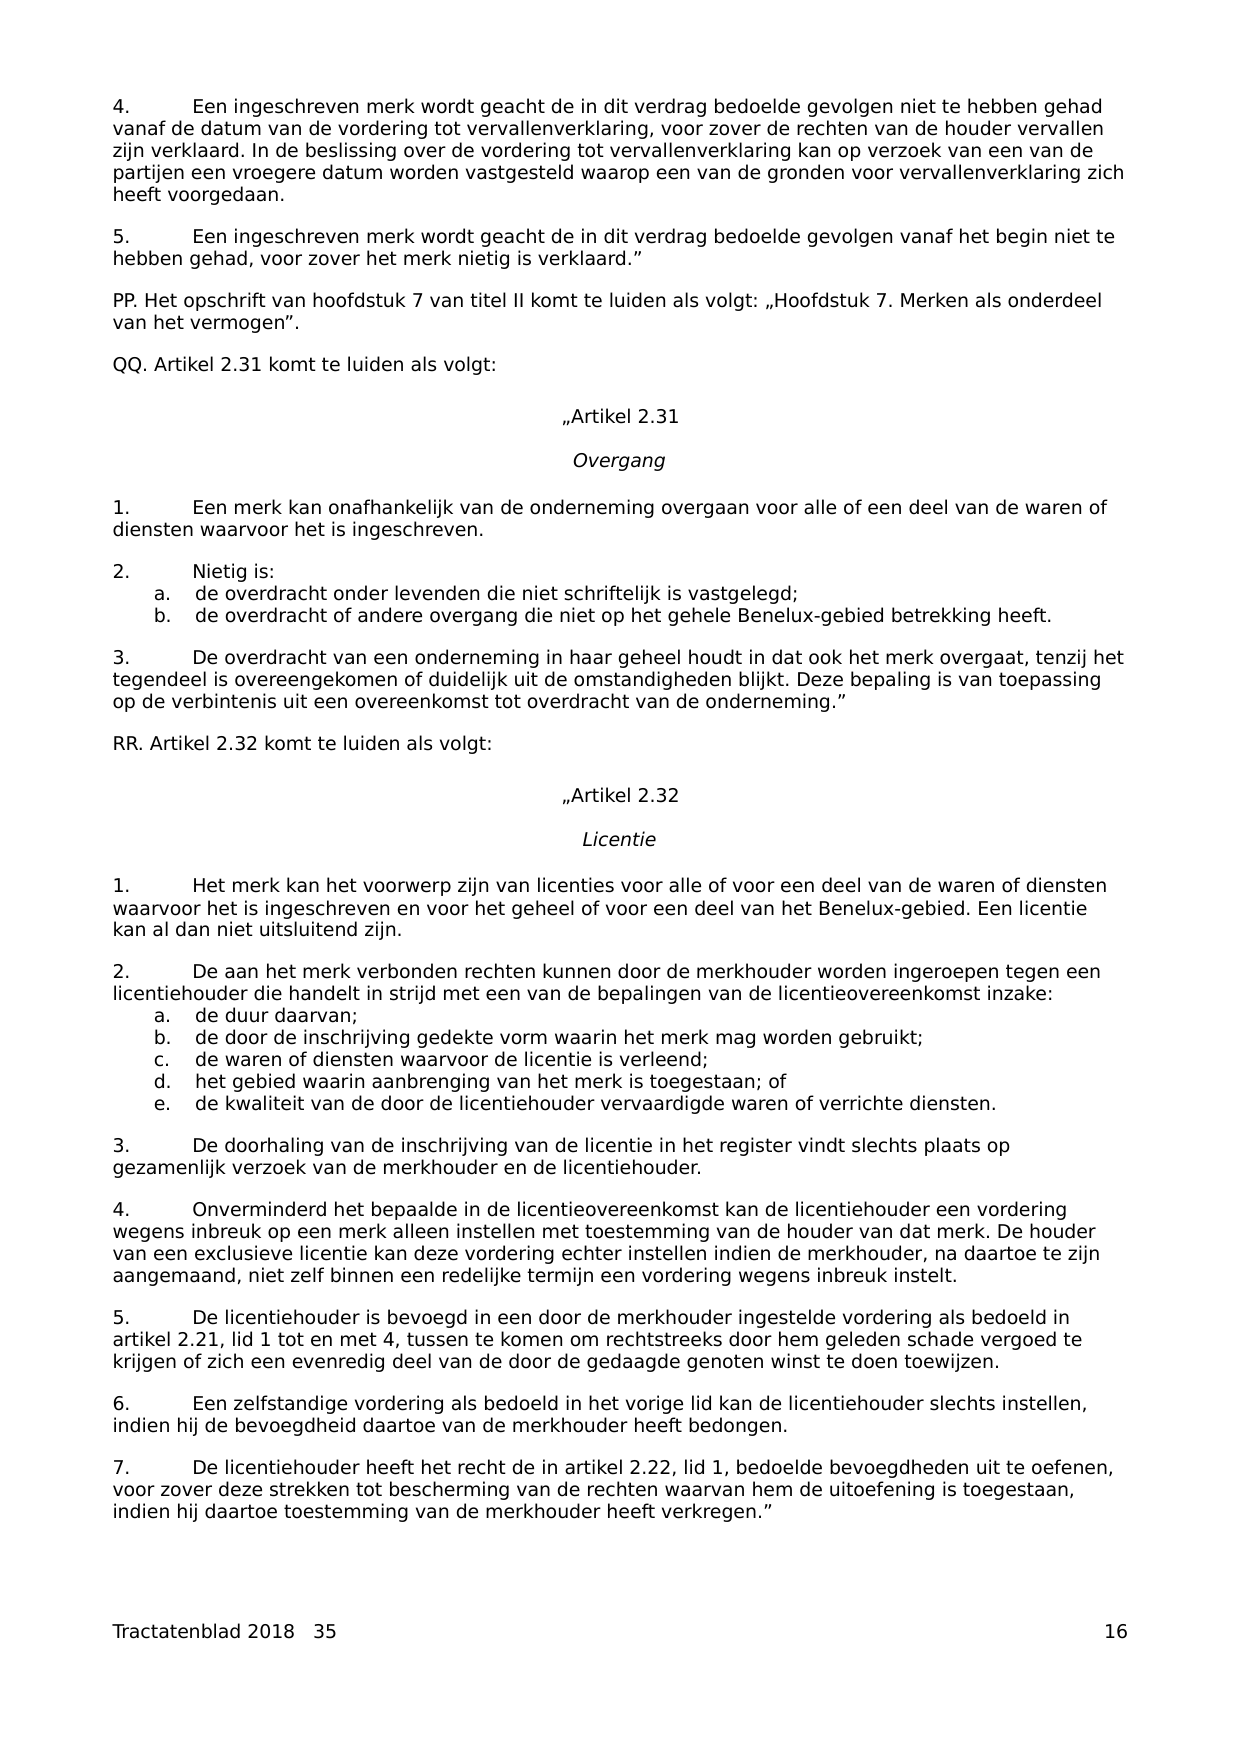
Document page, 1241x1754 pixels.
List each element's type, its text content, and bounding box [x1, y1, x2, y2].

text 6. Een zelfstandige vordering als bedoeld in het vorige lid kan de licentiehouder slechts instellen, indien hij de bevoegdheid daartoe van de merkhouder heeft bedongen. [112, 1393, 1128, 1437]
text 3. De doorhaling van de inschrijving van de licentie in het register vindt slechts plaats op gezamenlijk verzoek van de merkhouder en de licentiehouder. [112, 1135, 1128, 1179]
text b. de door de inschrijving gedekte vorm waarin het merk mag worden gebruikt; [153, 1027, 1128, 1049]
text 1. Het merk kan het voorwerp zijn van licenties voor alle of voor een deel van de waren of diensten waarvoor het is ingeschreven en voor het geheel of voor een deel van het Benelux-gebied. Een licentie kan al dan niet uitsluitend zijn. [112, 875, 1128, 941]
text b. de overdracht of andere overgang die niet op het gehele Benelux-gebied betrekking heeft. [153, 604, 1128, 627]
text e. de kwaliteit van de door de licentiehouder vervaardigde waren of verrichte diensten. [153, 1093, 1128, 1115]
text d. het gebied waarin aanbrenging van het merk is toegestaan; of [153, 1071, 1128, 1093]
text a. de duur daarvan; [153, 1005, 1128, 1027]
text 2. De aan het merk verbonden rechten kunnen door de merkhouder worden ingeroepen tegen een licentiehouder die handelt in strijd met een van de bepalingen van de licentieovereenkomst inzake: [112, 961, 1128, 1005]
text a. de overdracht onder levenden die niet schriftelijk is vastgelegd; [153, 583, 1128, 604]
text 5. Een ingeschreven merk wordt geacht de in dit verdrag bedoelde gevolgen vanaf het begin niet te hebben gehad, voor zover het merk nietig is verklaard.” [112, 226, 1128, 270]
text 3. De overdracht van een onderneming in haar geheel houdt in dat ook het merk overgaat, tenzij het tegendeel is overeengekomen of duidelijk uit de omstandigheden blijkt. Deze bepaling is van toepassing op de verbintenis uit een overeenkomst tot overdracht van de onderneming.” [112, 647, 1128, 712]
text 4. Een ingeschreven merk wordt geacht de in dit verdrag bedoelde gevolgen niet te hebben gehad vanaf de datum van de vordering tot vervallenverklaring, voor zover de rechten van de houder vervallen zijn verklaard. In de beslissing over de vordering tot vervallenverklaring kan op verzoek van een van de partijen een vroegere datum worden vastgesteld waarop een van de gronden voor vervallenverklaring zich heeft voorgedaan. [112, 96, 1128, 206]
text 4. Onverminderd het bepaalde in de licentieovereenkomst kan de licentiehouder een vordering wegens inbreuk op een merk alleen instellen met toestemming van de houder van dat merk. De houder van een exclusieve licentie kan deze vordering echter instellen indien de merkhouder, na daartoe te zijn aangemaand, niet zelf binnen een redelijke termijn een vordering wegens inbreuk instelt. [112, 1199, 1128, 1287]
text c. de waren of diensten waarvoor de licentie is verleend; [153, 1049, 1128, 1071]
text 2. Nietig is: [112, 561, 1128, 583]
subtitle „Artikel 2.31 Overgang [112, 406, 1128, 472]
text QQ. Artikel 2.31 komt te luiden als volgt: [112, 354, 1128, 376]
subtitle „Artikel 2.32 Licentie [112, 784, 1128, 850]
text PP. Het opschrift van hoofdstuk 7 van titel II komt te luiden als volgt: „Hoofdstuk 7. Merken als onderdeel van het vermogen”. [112, 290, 1128, 334]
text 1. Een merk kan onafhankelijk van de onderneming overgaan voor alle of een deel van de waren of diensten waarvoor het is ingeschreven. [112, 497, 1128, 541]
text RR. Artikel 2.32 komt te luiden als volgt: [112, 732, 1128, 754]
text 5. De licentiehouder is bevoegd in een door de merkhouder ingestelde vordering als bedoeld in artikel 2.21, lid 1 tot en met 4, tussen te komen om rechtstreeks door hem geleden schade vergoed te krijgen of zich een evenredig deel van de door de gedaagde genoten winst te doen toewijzen. [112, 1307, 1128, 1373]
text 7. De licentiehouder heeft het recht de in artikel 2.22, lid 1, bedoelde bevoegdheden uit te oefenen, voor zover deze strekken tot bescherming van de rechten waarvan hem de uitoefening is toegestaan, indien hij daartoe toestemming van de merkhouder heeft verkregen.” [112, 1457, 1128, 1523]
